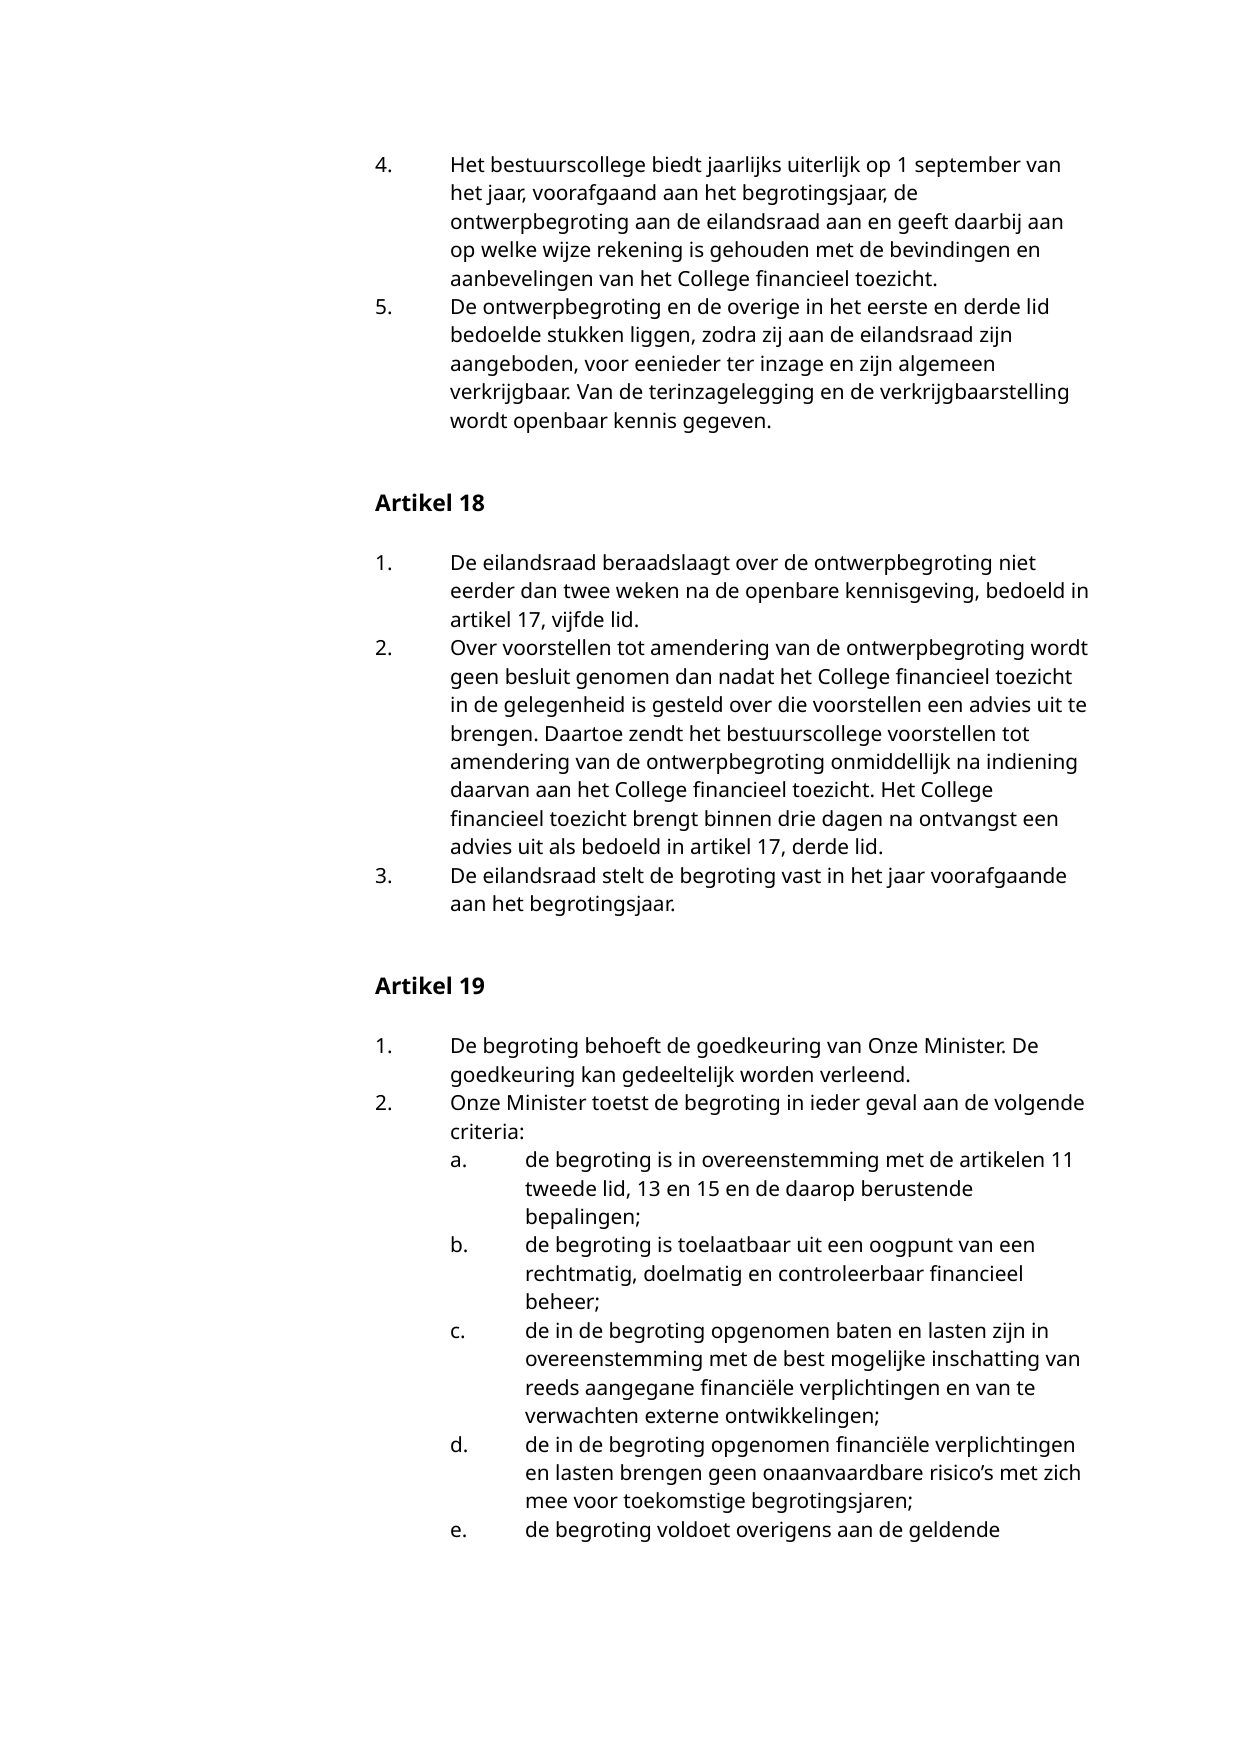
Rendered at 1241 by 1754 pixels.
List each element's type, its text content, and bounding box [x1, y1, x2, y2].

list Onze Minister toetst de begroting in ieder geval aan de volgende criteria: [375, 1088, 1090, 1145]
list De ontwerpbegroting en de overige in het eerste en derde lid bedoelde stukken liggen, zodra zij aan de eilandsraad zijn aangeboden, voor eenieder ter inzage en zijn algemeen verkrijgbaar. Van de terinzagelegging en de verkrijgbaarstelling wordt openbaar kennis gegeven. [375, 292, 1090, 434]
list de in de begroting opgenomen financiële verplichtingen en lasten brengen geen onaanvaardbare risico’s met zich mee voor toekomstige begrotingsjaren; [450, 1430, 1090, 1515]
list de begroting is in overeenstemming met de artikelen 11 tweede lid, 13 en 15 en de daarop berustende bepalingen; [450, 1145, 1090, 1231]
list Het bestuurscollege biedt jaarlijks uiterlijk op 1 september van het jaar, voorafgaand aan het begrotingsjaar, de ontwerpbegroting aan de eilandsraad aan en geeft daarbij aan op welke wijze rekening is gehouden met de bevindingen en aanbevelingen van het College financieel toezicht. [375, 150, 1090, 292]
subtitle Artikel 18 [375, 487, 1090, 518]
list De begroting behoeft de goedkeuring van Onze Minister. De goedkeuring kan gedeeltelijk worden verleend. [375, 1032, 1090, 1088]
list de begroting is toelaatbaar uit een oogpunt van een rechtmatig, doelmatig en controleerbaar financieel beheer; [450, 1231, 1090, 1316]
list Over voorstellen tot amendering van de ontwerpbegroting wordt geen besluit genomen dan nadat het College financieel toezicht in de gelegenheid is gesteld over die voorstellen een advies uit te brengen. Daartoe zendt het bestuurscollege voorstellen tot amendering van de ontwerpbegroting onmiddellijk na indiening daarvan aan het College financieel toezicht. Het College financieel toezicht brengt binnen drie dagen na ontvangst een advies uit als bedoeld in artikel 17, derde lid. [375, 633, 1090, 861]
list De eilandsraad stelt de begroting vast in het jaar voorafgaande aan het begrotingsjaar. [375, 861, 1090, 918]
subtitle Artikel 19 [375, 970, 1090, 1002]
list de begroting voldoet overigens aan de geldende [450, 1515, 1090, 1543]
list De eilandsraad beraadslaagt over de ontwerpbegroting niet eerder dan twee weken na de openbare kennisgeving, bedoeld in artikel 17, vijfde lid. [375, 548, 1090, 633]
list de in de begroting opgenomen baten en lasten zijn in overeenstemming met de best mogelijke inschatting van reeds aangegane financiële verplichtingen en van te verwachten externe ontwikkelingen; [450, 1316, 1090, 1430]
